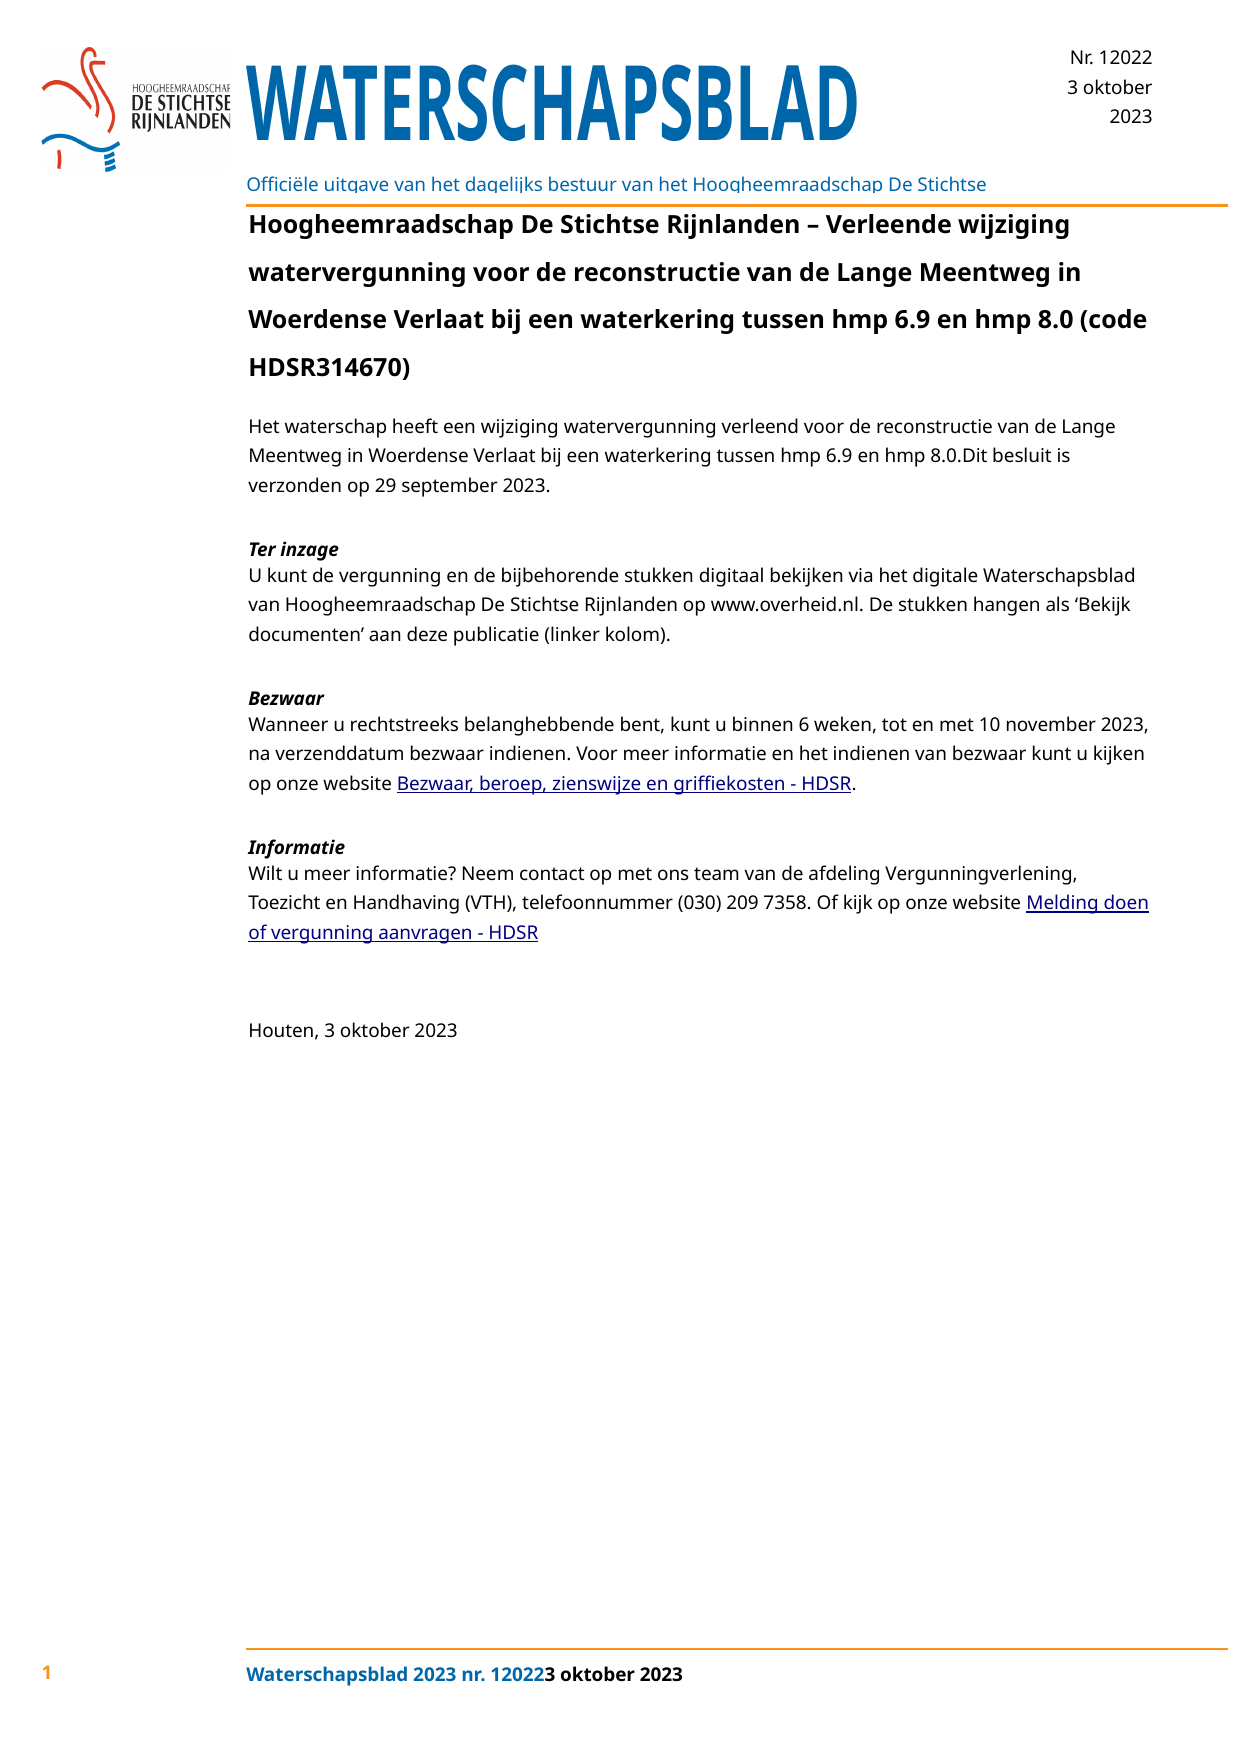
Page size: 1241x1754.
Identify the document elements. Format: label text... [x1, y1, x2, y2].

text Ter inzage [248, 536, 1152, 562]
text Houten, 3 oktober 2023 [248, 1017, 1152, 1043]
text Wanneer u rechtstreeks belanghebbende bent, kunt u binnen 6 weken, tot en met 10 november 2023, na verzenddatum bezwaar indienen. Voor meer informatie en het indienen van bezwaar kunt u kijken op onze website Bezwaar, beroep, zienswijze en griffiekosten - HDSR. [248, 711, 1152, 796]
text Informatie [248, 834, 1152, 860]
text Wilt u meer informatie? Neem contact op met ons team van de afdeling Vergunningverlening, Toezicht en Handhaving (VTH), telefoonnummer (030) 209 7358. Of kijk op onze website Melding doen of vergunning aanvragen - HDSR [248, 860, 1152, 944]
picture [41, 47, 231, 172]
text Het waterschap heeft een wijziging watervergunning verleend voor de reconstructie van de Lange Meentweg in Woerdense Verlaat bij een waterkering tussen hmp 6.9 en hmp 8.0.Dit besluit is verzonden op 29 september 2023. [248, 413, 1152, 498]
text Bezwaar [248, 685, 1152, 711]
text Hoogheemraadschap De Stichtse Rijnlanden – Verleende wijziging watervergunning voor de reconstructie van de Lange Meentweg in Woerdense Verlaat bij een waterkering tussen hmp 6.9 en hmp 8.0 (code HDSR314670) [248, 207, 1152, 384]
text U kunt de vergunning en de bijbehorende stukken digitaal bekijken via het digitale Waterschapsblad van Hoogheemraadschap De Stichtse Rijnlanden op www.overheid.nl. De stukken hangen als ‘Bekijk documenten’ aan deze publicatie (linker kolom). [248, 562, 1152, 647]
